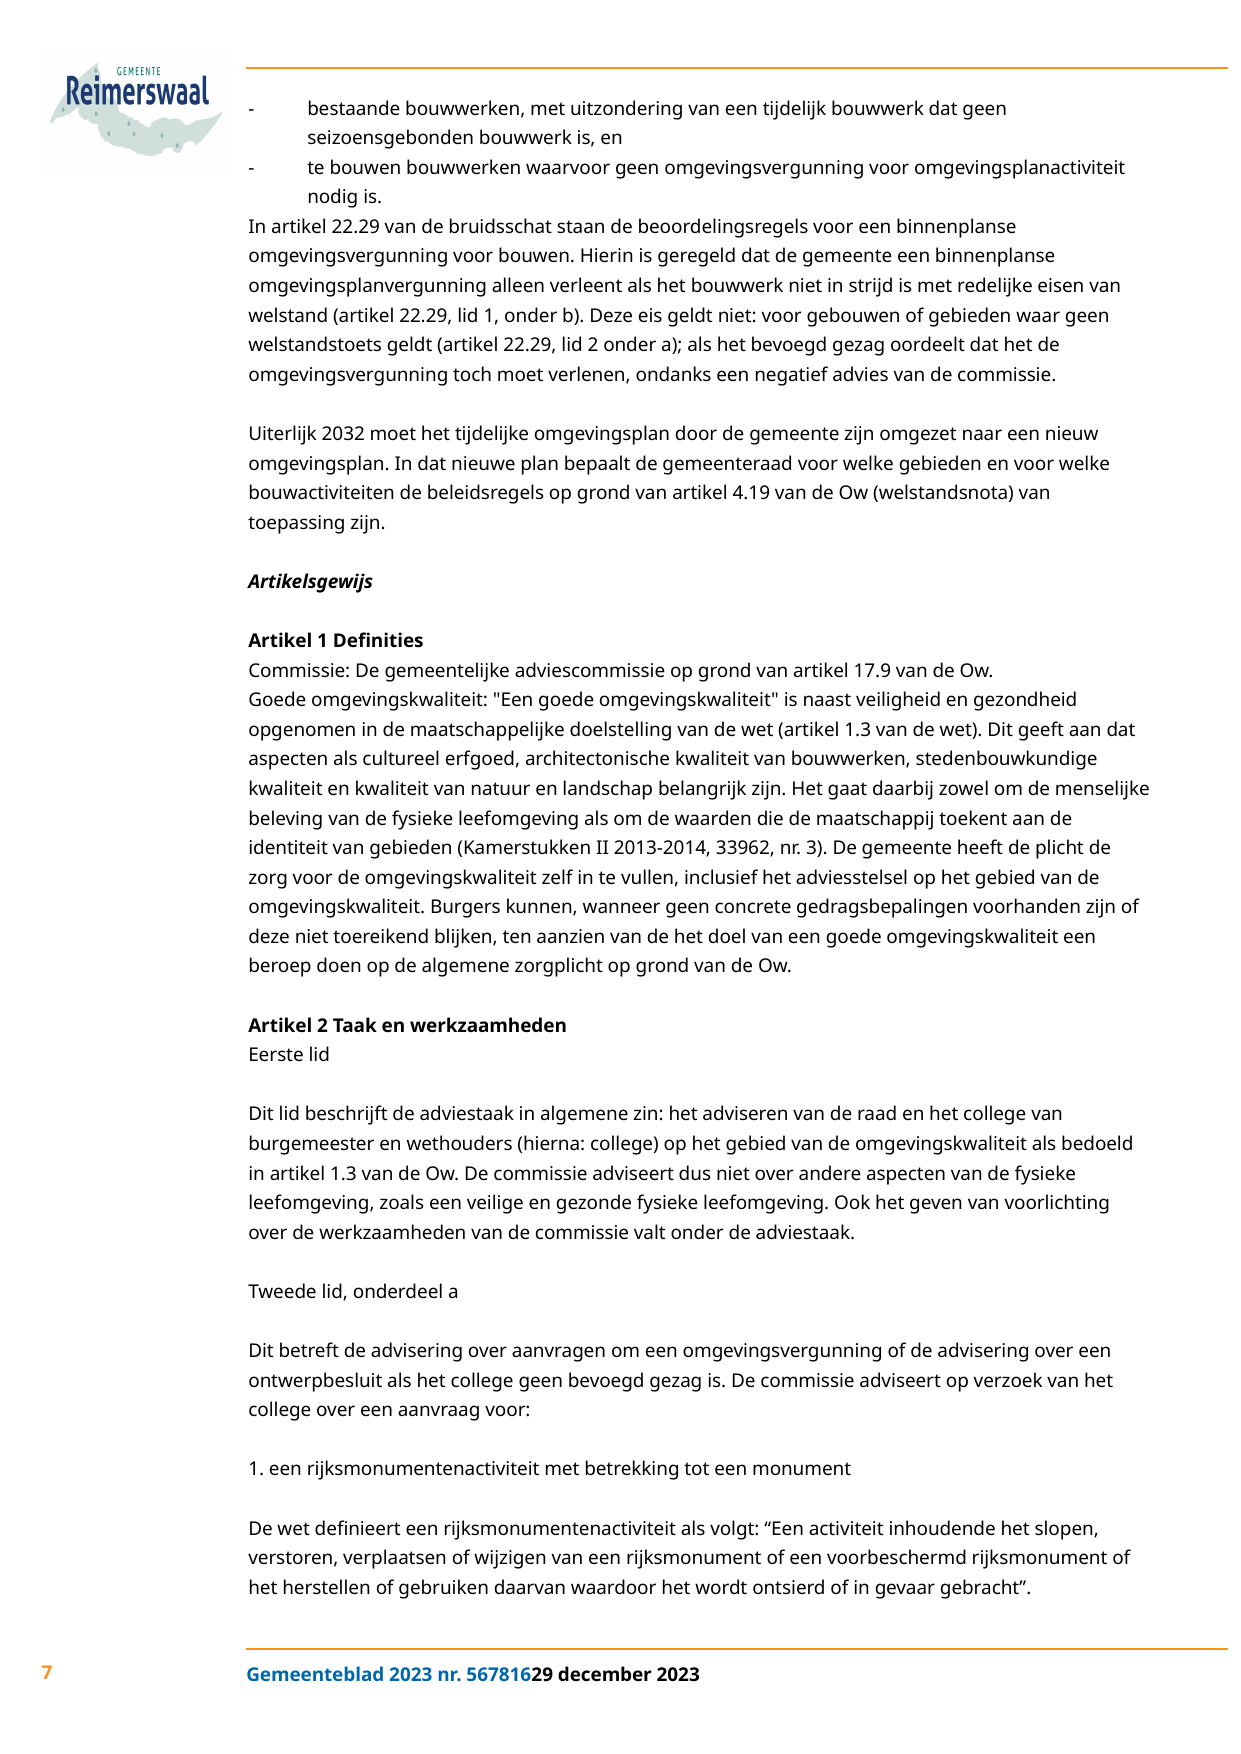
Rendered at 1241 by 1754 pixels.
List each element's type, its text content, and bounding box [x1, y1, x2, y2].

picture [41, 47, 231, 172]
text Goede omgevingskwaliteit: "Een goede omgevingskwaliteit" is naast veiligheid en gezondheid opgenomen in de maatschappelijke doelstelling van de wet (artikel 1.3 van de wet). Dit geeft aan dat aspecten als cultureel erfgoed, architectonische kwaliteit van bouwwerken, stedenbouwkundige kwaliteit en kwaliteit van natuur en landschap belangrijk zijn. Het gaat daarbij zowel om de menselijke beleving van de fysieke leefomgeving als om de waarden die de maatschappij toekent aan de identiteit van gebieden (Kamerstukken II 2013-2014, 33962, nr. 3). De gemeente heeft de plicht de zorg voor de omgevingskwaliteit zelf in te vullen, inclusief het adviesstelsel op het gebied van de omgevingskwaliteit. Burgers kunnen, wanneer geen concrete gedragsbepalingen voorhanden zijn of deze niet toereikend blijken, ten aanzien van de het doel van een goede omgevingskwaliteit een beroep doen op de algemene zorgplicht op grond van de Ow. [248, 686, 1152, 978]
text Tweede lid, onderdeel a [248, 1278, 1152, 1304]
text Dit lid beschrijft de adviestaak in algemene zin: het adviseren van de raad en het college van burgemeester en wethouders (hierna: college) op het gebied van de omgevingskwaliteit als bedoeld in artikel 1.3 van de Ow. De commissie adviseert dus niet over andere aspecten van de fysieke leefomgeving, zoals een veilige en gezonde fysieke leefomgeving. Ook het geven van voorlichting over de werkzaamheden van de commissie valt onder de adviestaak. [248, 1101, 1152, 1245]
text In artikel 22.29 van de bruidsschat staan de beoordelingsregels voor een binnenplanse omgevingsvergunning voor bouwen. Hierin is geregeld dat de gemeente een binnenplanse omgevingsplanvergunning alleen verleent als het bouwwerk niet in strijd is met redelijke eisen van welstand (artikel 22.29, lid 1, onder b). Deze eis geldt niet: voor gebouwen of gebieden waar geen welstandstoets geldt (artikel 22.29, lid 2 onder a); als het bevoegd gezag oordeelt dat het de omgevingsvergunning toch moet verlenen, ondanks een negatief advies van de commissie. [248, 213, 1152, 387]
text Artikel 1 Definities [248, 627, 1152, 653]
text Dit betreft de advisering over aanvragen om een omgevingsvergunning of de advisering over een ontwerpbesluit als het college geen bevoegd gezag is. De commissie adviseert op verzoek van het college over een aanvraag voor: [248, 1337, 1152, 1422]
text Uiterlijk 2032 moet het tijdelijke omgevingsplan door de gemeente zijn omgezet naar een nieuw omgevingsplan. In dat nieuwe plan bepaalt de gemeenteraad voor welke gebieden en voor welke bouwactiviteiten de beleidsregels op grond van artikel 4.19 van de Ow (welstandsnota) van toepassing zijn. [248, 420, 1152, 535]
text De wet definieert een rijksmonumentenactiviteit als volgt: “Een activiteit inhoudende het slopen, verstoren, verplaatsen of wijzigen van een rijksmonument of een voorbeschermd rijksmonument of het herstellen of gebruiken daarvan waardoor het wordt ontsierd of in gevaar gebracht”. [248, 1515, 1152, 1600]
list bestaande bouwwerken, met uitzondering van een tijdelijk bouwwerk dat geen seizoensgebonden bouwwerk is, en [248, 95, 1152, 150]
text Eerste lid [248, 1041, 1152, 1067]
list te bouwen bouwwerken waarvoor geen omgevingsvergunning voor omgevingsplanactiviteit nodig is. [248, 154, 1152, 209]
text 1. een rijksmonumentenactiviteit met betrekking tot een monument [248, 1456, 1152, 1481]
text Artikelsgewijs [248, 568, 1152, 594]
text Commissie: De gemeentelijke adviescommissie op grond van artikel 17.9 van de Ow. [248, 657, 1152, 683]
text Artikel 2 Taak en werkzaamheden [248, 1012, 1152, 1038]
